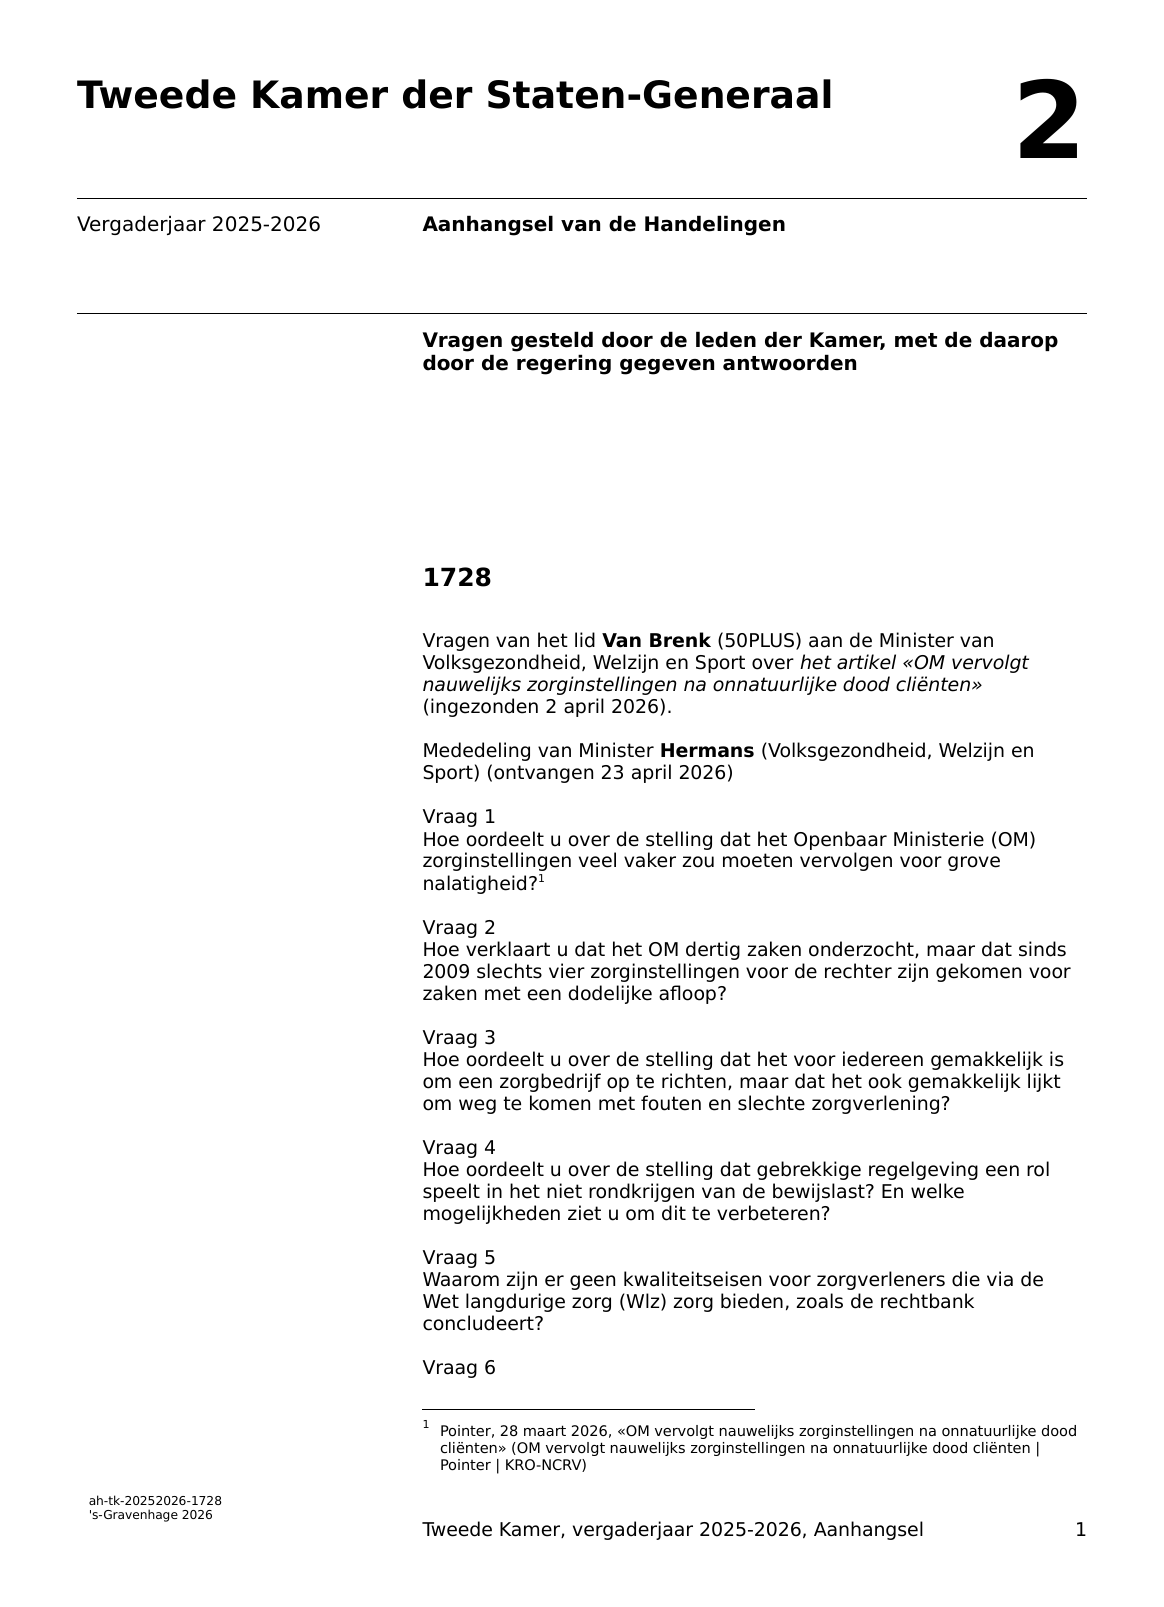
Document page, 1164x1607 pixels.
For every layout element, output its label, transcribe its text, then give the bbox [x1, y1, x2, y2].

text 1728 [422, 563, 1087, 592]
text Vraag 2 [422, 917, 1087, 938]
table_header 2 [886, 59, 1087, 198]
text Mededeling van Minister Hermans (Volksgezondheid, Welzijn en Sport) (ontvangen 23 april 2026) [422, 740, 1087, 784]
text Vraag 5 [422, 1247, 1087, 1269]
table_cell Aanhangsel van de Handelingen [422, 199, 1087, 313]
table_header Tweede Kamer der Staten-Generaal [77, 59, 886, 198]
text Hoe oordeelt u over de stelling dat het Openbaar Ministerie (OM) zorginstellingen veel vaker zou moeten vervolgen voor grove nalatigheid? [422, 828, 1087, 894]
text Vraag 4 [422, 1137, 1087, 1159]
text Vragen van het lid Van Brenk (50PLUS) aan de Minister van Volksgezondheid, Welzijn en Sport over het artikel «OM vervolgt nauwelijks zorginstellingen na onnatuurlijke dood cliënten» (ingezonden 2 april 2026). [422, 630, 1087, 718]
text Pointer, 28 maart 2026, «OM vervolgt nauwelijks zorginstellingen na onnatuurlijke dood cliënten» (OM vervolgt nauwelijks zorginstellingen na onnatuurlijke dood cliënten | Pointer | KRO-NCRV) [422, 1418, 1087, 1474]
text Vraag 3 [422, 1027, 1087, 1049]
text Vraag 6 [422, 1357, 1087, 1379]
text Waarom zijn er geen kwaliteitseisen voor zorgverleners die via de Wet langdurige zorg (Wlz) zorg bieden, zoals de rechtbank concludeert? [422, 1269, 1087, 1335]
table_cell [77, 314, 422, 375]
text Vraag 1 [422, 806, 1087, 828]
table_cell Vergaderjaar 2025-2026 [77, 199, 422, 313]
text 's-Gravenhage 2026 [88, 1508, 323, 1522]
table_cell Vragen gesteld door de leden der Kamer, met de daarop door de regering gegeven antwoorden [422, 314, 1087, 375]
text Hoe oordeelt u over de stelling dat gebrekkige regelgeving een rol speelt in het niet rondkrijgen van de bewijslast? En welke mogelijkheden ziet u om dit te verbeteren? [422, 1159, 1087, 1225]
text Hoe verklaart u dat het OM dertig zaken onderzocht, maar dat sinds 2009 slechts vier zorginstellingen voor de rechter zijn gekomen voor zaken met een dodelijke afloop? [422, 938, 1087, 1004]
text Hoe oordeelt u over de stelling dat het voor iedereen gemakkelijk is om een zorgbedrijf op te richten, maar dat het ook gemakkelijk lijkt om weg te komen met fouten en slechte zorgverlening? [422, 1049, 1087, 1114]
text ah-tk-20252026-1728 [88, 1494, 323, 1508]
